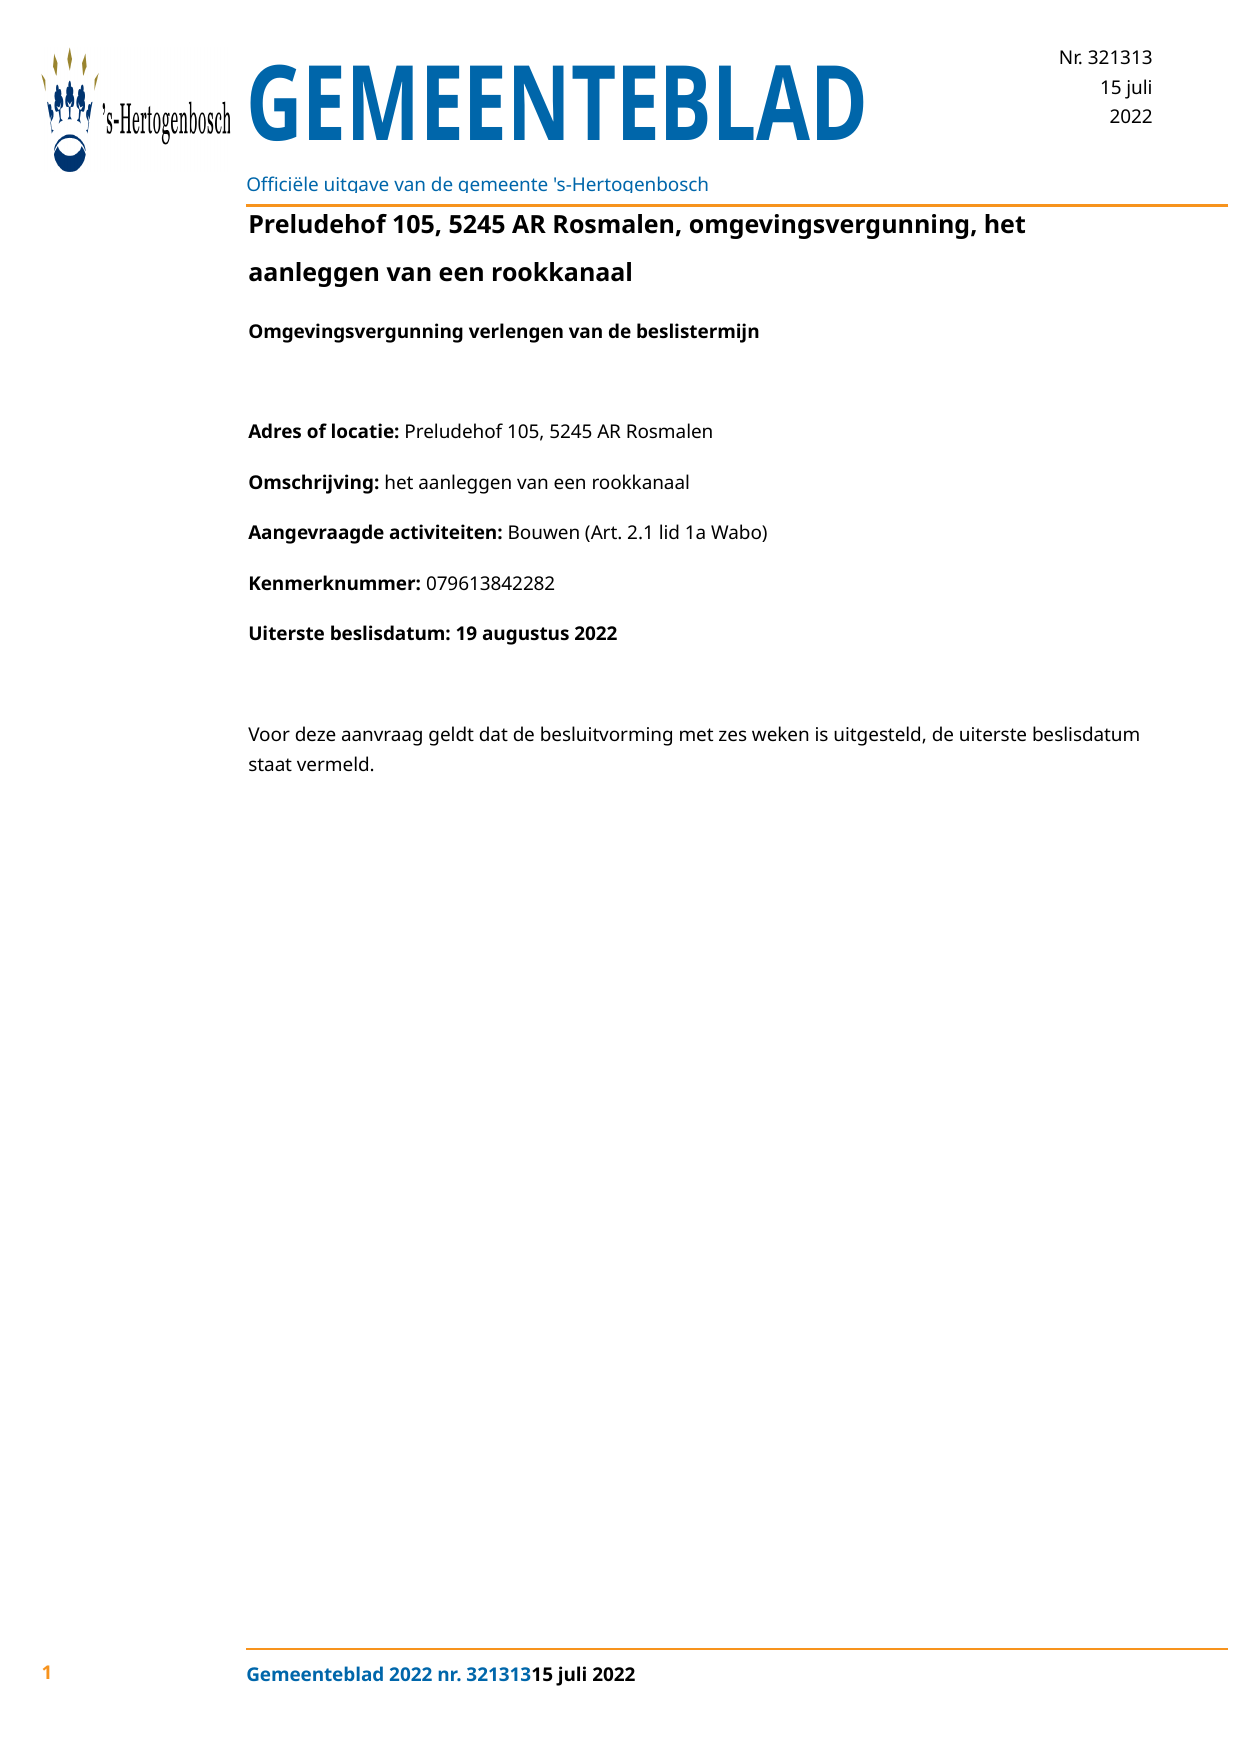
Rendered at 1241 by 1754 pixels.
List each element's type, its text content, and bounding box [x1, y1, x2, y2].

text Omschrijving: het aanleggen van een rookkanaal [248, 469, 1152, 495]
text Aangevraagde activiteiten: Bouwen (Art. 2.1 lid 1a Wabo) [248, 519, 1152, 545]
text Voor deze aanvraag geldt dat de besluitvorming met zes weken is uitgesteld, de uiterste beslisdatum staat vermeld. [248, 721, 1152, 777]
text Adres of locatie: Preludehof 105, 5245 AR Rosmalen [248, 419, 1152, 444]
text Uiterste beslisdatum: 19 augustus 2022 [248, 620, 1152, 646]
text Kenmerknummer: 079613842282 [248, 570, 1152, 596]
text Preludehof 105, 5245 AR Rosmalen, omgevingsvergunning, het aanleggen van een rookkanaal [248, 207, 1152, 288]
text Omgevingsvergunning verlengen van de beslistermijn [248, 318, 1152, 344]
picture [41, 47, 231, 172]
